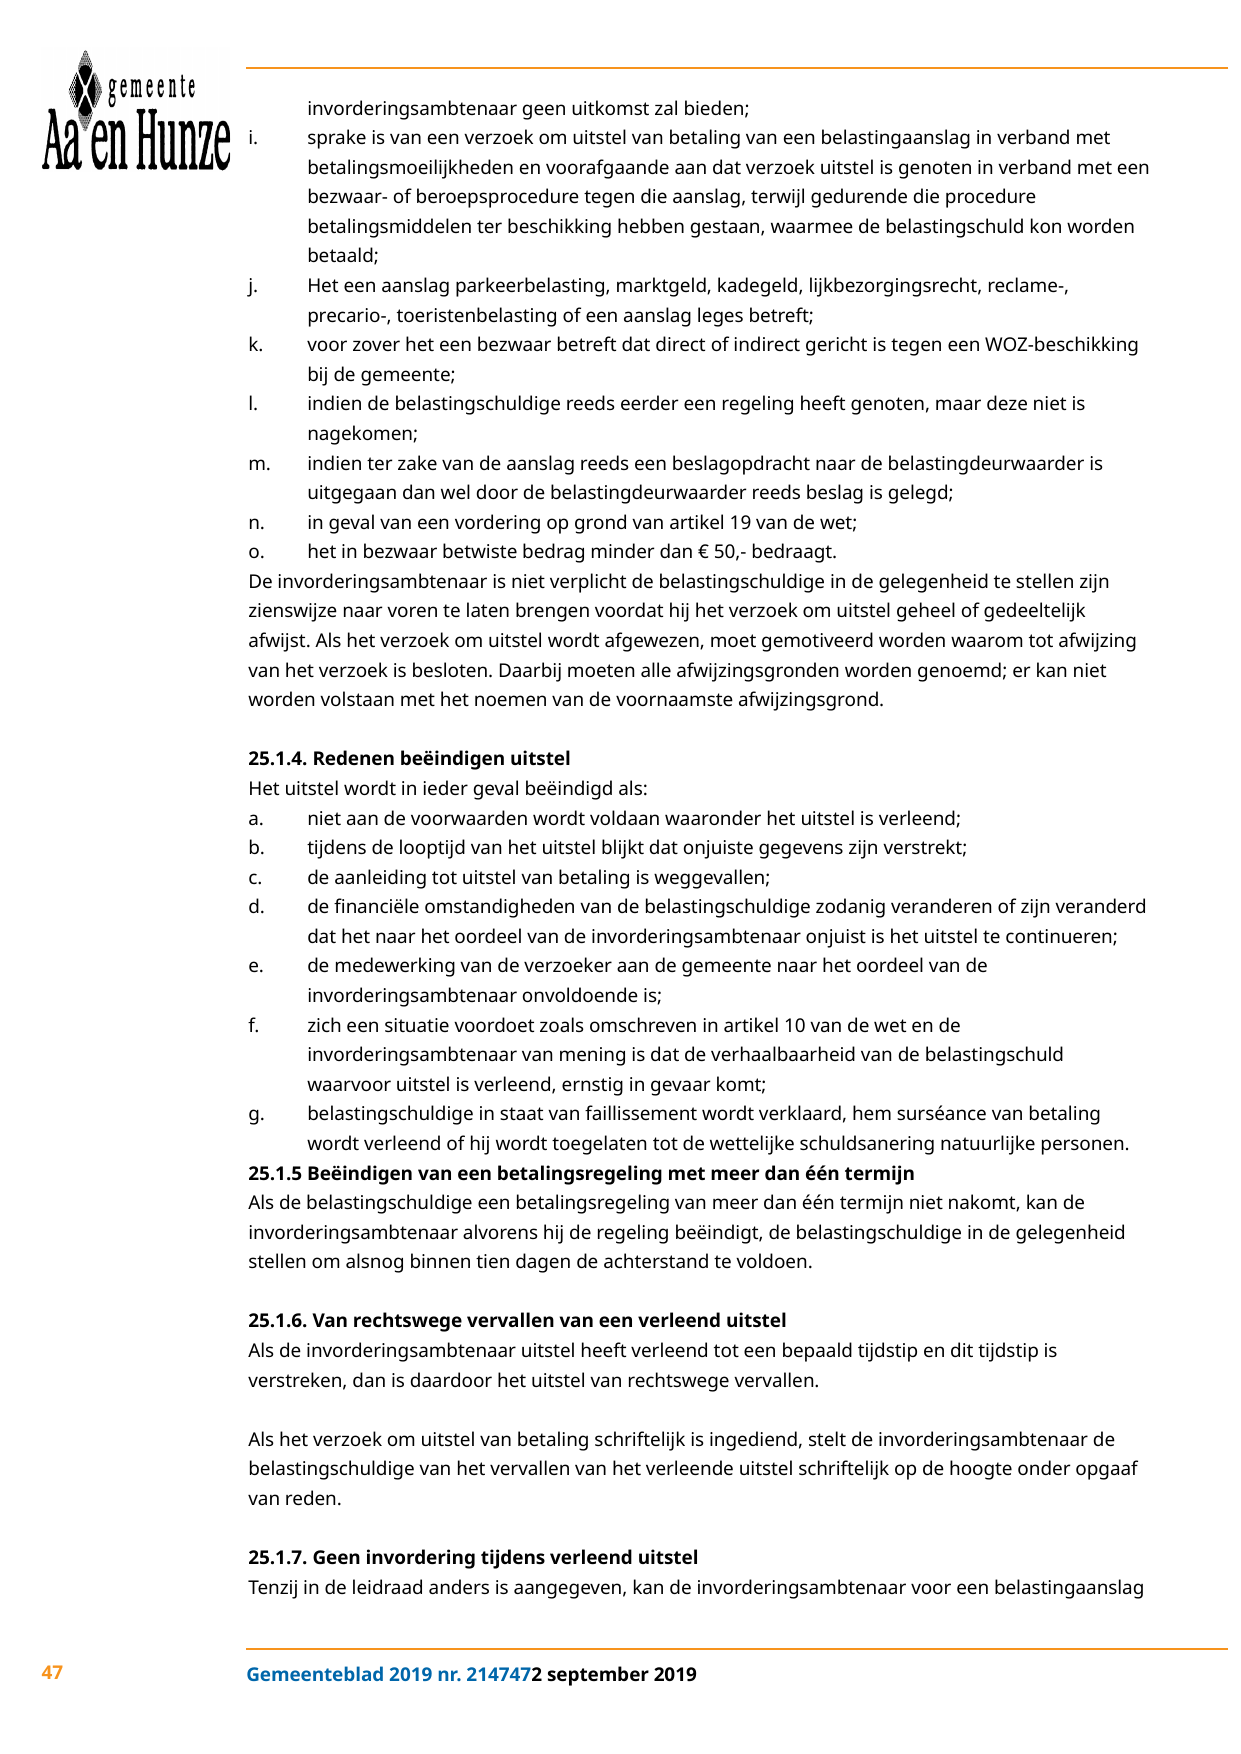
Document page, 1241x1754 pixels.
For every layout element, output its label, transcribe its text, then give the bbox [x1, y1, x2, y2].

list in geval van een vordering op grond van artikel 19 van de wet; [248, 509, 1152, 535]
list de aanleiding tot uitstel van betaling is weggevallen; [248, 864, 1152, 890]
list zich een situatie voordoet zoals omschreven in artikel 10 van de wet en de invorderingsambtenaar van mening is dat de verhaalbaarheid van de belastingschuld waarvoor uitstel is verleend, ernstig in gevaar komt; [248, 1012, 1152, 1097]
list invorderingsambtenaar geen uitkomst zal bieden; [248, 95, 1152, 121]
list Het een aanslag parkeerbelasting, marktgeld, kadegeld, lijkbezorgingsrecht, reclame-, precario-, toeristenbelasting of een aanslag leges betreft; [248, 272, 1152, 328]
text Tenzij in de leidraad anders is aangegeven, kan de invorderingsambtenaar voor een belastingaanslag [248, 1574, 1152, 1600]
text 25.1.4. Redenen beëindigen uitstel [248, 746, 1152, 771]
list sprake is van een verzoek om uitstel van betaling van een belastingaanslag in verband met betalingsmoeilijkheden en voorafgaande aan dat verzoek uitstel is genoten in verband met een bezwaar- of beroepsprocedure tegen die aanslag, terwijl gedurende die procedure betalingsmiddelen ter beschikking hebben gestaan, waarmee de belastingschuld kon worden betaald; [248, 124, 1152, 268]
text 25.1.6. Van rechtswege vervallen van een verleend uitstel [248, 1308, 1152, 1333]
text Als de invorderingsambtenaar uitstel heeft verleend tot een bepaald tijdstip en dit tijdstip is verstreken, dan is daardoor het uitstel van rechtswege vervallen. [248, 1337, 1152, 1393]
text Als het verzoek om uitstel van betaling schriftelijk is ingediend, stelt de invorderingsambtenaar de belastingschuldige van het vervallen van het verleende uitstel schriftelijk op de hoogte onder opgaaf van reden. [248, 1426, 1152, 1511]
picture [41, 47, 231, 172]
text Het uitstel wordt in ieder geval beëindigd als: [248, 775, 1152, 801]
list indien de belastingschuldige reeds eerder een regeling heeft genoten, maar deze niet is nagekomen; [248, 391, 1152, 446]
text De invorderingsambtenaar is niet verplicht de belastingschuldige in de gelegenheid te stellen zijn zienswijze naar voren te laten brengen voordat hij het verzoek om uitstel geheel of gedeeltelijk afwijst. Als het verzoek om uitstel wordt afgewezen, moet gemotiveerd worden waarom tot afwijzing van het verzoek is besloten. Daarbij moeten alle afwijzingsgronden worden genoemd; er kan niet worden volstaan met het noemen van de voornaamste afwijzingsgrond. [248, 568, 1152, 712]
list de financiële omstandigheden van de belastingschuldige zodanig veranderen of zijn veranderd dat het naar het oordeel van de invorderingsambtenaar onjuist is het uitstel te continueren; [248, 893, 1152, 949]
text 25.1.5 Beëindigen van een betalingsregeling met meer dan één termijn [248, 1160, 1152, 1186]
list tijdens de looptijd van het uitstel blijkt dat onjuiste gegevens zijn verstrekt; [248, 834, 1152, 860]
list niet aan de voorwaarden wordt voldaan waaronder het uitstel is verleend; [248, 805, 1152, 831]
list indien ter zake van de aanslag reeds een beslagopdracht naar de belastingdeurwaarder is uitgegaan dan wel door de belastingdeurwaarder reeds beslag is gelegd; [248, 450, 1152, 505]
list voor zover het een bezwaar betreft dat direct of indirect gericht is tegen een WOZ-beschikking bij de gemeente; [248, 331, 1152, 387]
text Als de belastingschuldige een betalingsregeling van meer dan één termijn niet nakomt, kan de invorderingsambtenaar alvorens hij de regeling beëindigt, de belastingschuldige in de gelegenheid stellen om alsnog binnen tien dagen de achterstand te voldoen. [248, 1189, 1152, 1274]
list belastingschuldige in staat van faillissement wordt verklaard, hem surséance van betaling wordt verleend of hij wordt toegelaten tot de wettelijke schuldsanering natuurlijke personen. [248, 1101, 1152, 1156]
list de medewerking van de verzoeker aan de gemeente naar het oordeel van de invorderingsambtenaar onvoldoende is; [248, 953, 1152, 1008]
text 25.1.7. Geen invordering tijdens verleend uitstel [248, 1544, 1152, 1570]
list het in bezwaar betwiste bedrag minder dan € 50,- bedraagt. [248, 538, 1152, 564]
